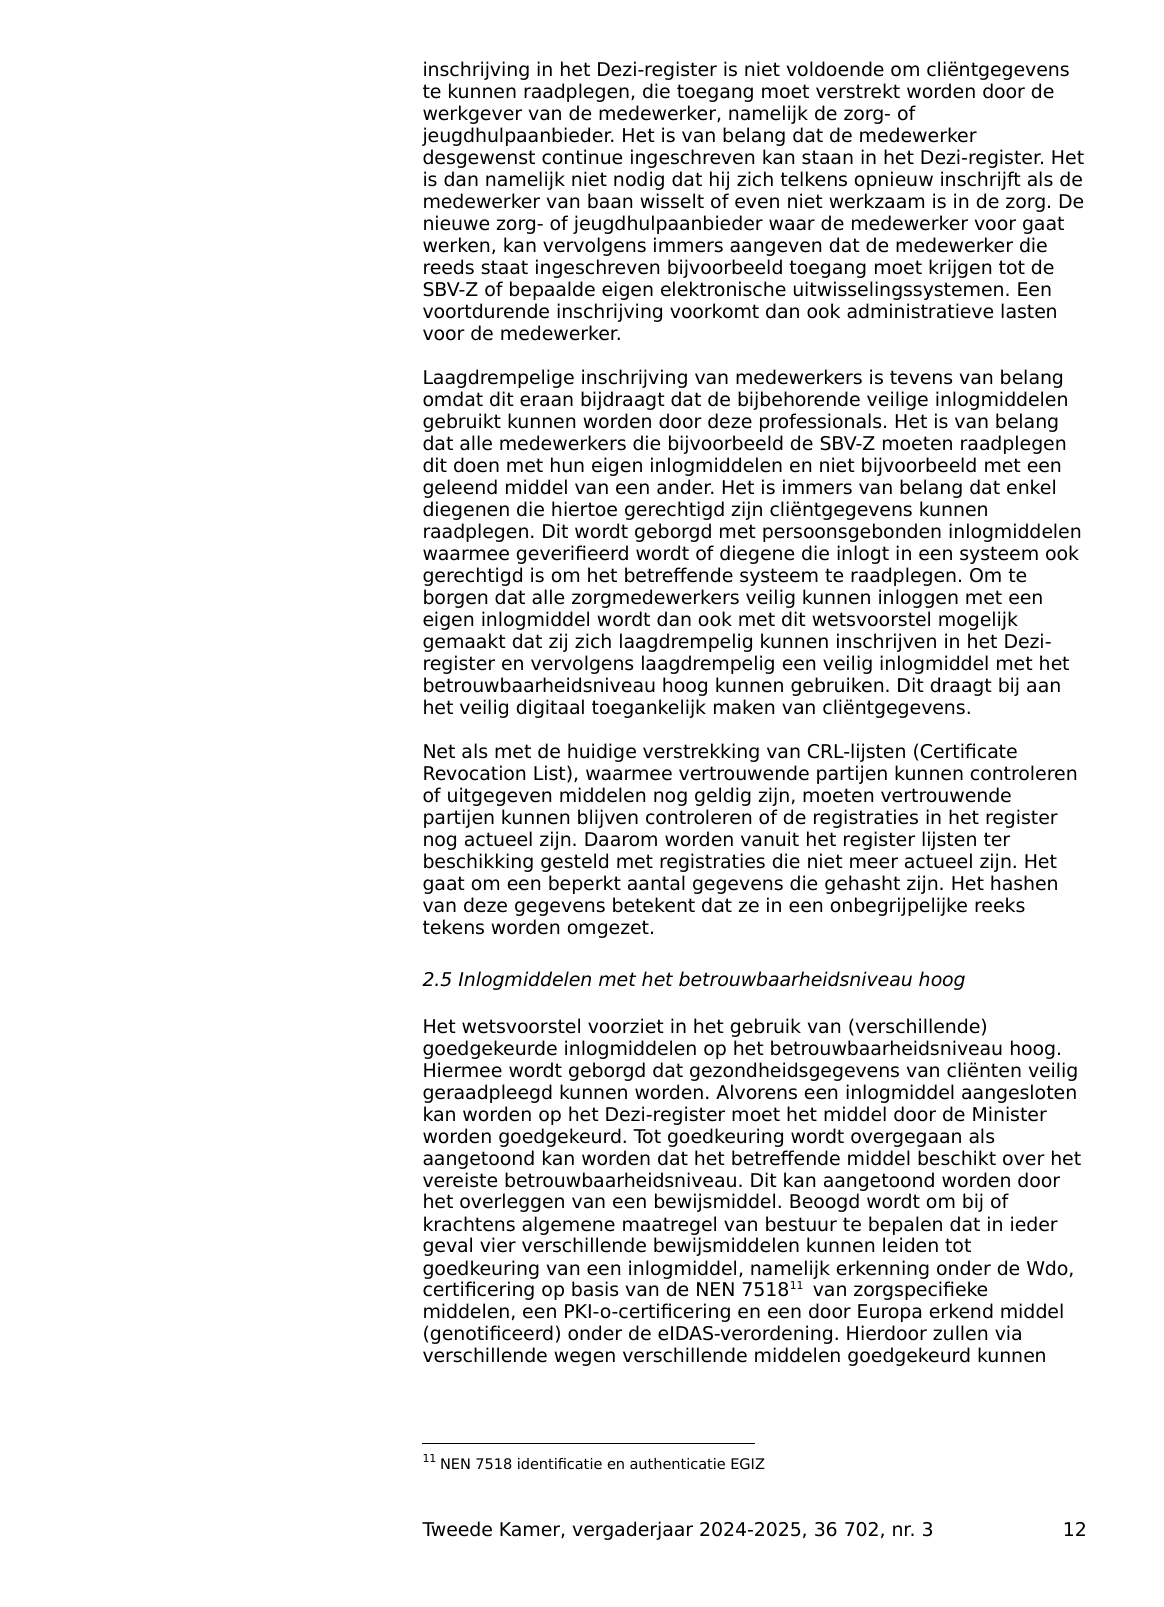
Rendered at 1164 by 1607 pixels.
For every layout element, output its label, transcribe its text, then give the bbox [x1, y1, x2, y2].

text inschrijving in het Dezi-register is niet voldoende om cliëntgegevens te kunnen raadplegen, die toegang moet verstrekt worden door de werkgever van de medewerker, namelijk de zorg- of jeugdhulpaanbieder. Het is van belang dat de medewerker desgewenst continue ingeschreven kan staan in het Dezi-register. Het is dan namelijk niet nodig dat hij zich telkens opnieuw inschrijft als de medewerker van baan wisselt of even niet werkzaam is in de zorg. De nieuwe zorg- of jeugdhulpaanbieder waar de medewerker voor gaat werken, kan vervolgens immers aangeven dat de medewerker die reeds staat ingeschreven bijvoorbeeld toegang moet krijgen tot de SBV-Z of bepaalde eigen elektronische uitwisselingssystemen. Een voortdurende inschrijving voorkomt dan ook administratieve lasten voor de medewerker. [422, 59, 1087, 345]
text Het wetsvoorstel voorziet in het gebruik van (verschillende) goedgekeurde inlogmiddelen op het betrouwbaarheidsniveau hoog. Hiermee wordt geborgd dat gezondheidsgegevens van cliënten veilig geraadpleegd kunnen worden. Alvorens een inlogmiddel aangesloten kan worden op het Dezi-register moet het middel door de Minister worden goedgekeurd. Tot goedkeuring wordt overgegaan als aangetoond kan worden dat het betreffende middel beschikt over het vereiste betrouwbaarheidsniveau. Dit kan aangetoond worden door het overleggen van een bewijsmiddel. Beoogd wordt om bij of krachtens algemene maatregel van bestuur te bepalen dat in ieder geval vier verschillende bewijsmiddelen kunnen leiden tot goedkeuring van een inlogmiddel, namelijk erkenning onder de Wdo, certificering op basis van de NEN 7518 van zorgspecifieke middelen, een PKI-o-certificering en een door Europa erkend middel (genotificeerd) onder de eIDAS-verordening. Hierdoor zullen via verschillende wegen verschillende middelen goedgekeurd kunnen [422, 1016, 1087, 1367]
text NEN 7518 identificatie en authenticatie EGIZ [422, 1452, 1087, 1474]
text Laagdrempelige inschrijving van medewerkers is tevens van belang omdat dit eraan bijdraagt dat de bijbehorende veilige inlogmiddelen gebruikt kunnen worden door deze professionals. Het is van belang dat alle medewerkers die bijvoorbeeld de SBV-Z moeten raadplegen dit doen met hun eigen inlogmiddelen en niet bijvoorbeeld met een geleend middel van een ander. Het is immers van belang dat enkel diegenen die hiertoe gerechtigd zijn cliëntgegevens kunnen raadplegen. Dit wordt geborgd met persoonsgebonden inlogmiddelen waarmee geverifieerd wordt of diegene die inlogt in een systeem ook gerechtigd is om het betreffende systeem te raadplegen. Om te borgen dat alle zorgmedewerkers veilig kunnen inloggen met een eigen inlogmiddel wordt dan ook met dit wetsvoorstel mogelijk gemaakt dat zij zich laagdrempelig kunnen inschrijven in het Dezi-register en vervolgens laagdrempelig een veilig inlogmiddel met het betrouwbaarheidsniveau hoog kunnen gebruiken. Dit draagt bij aan het veilig digitaal toegankelijk maken van cliëntgegevens. [422, 367, 1087, 719]
subtitle 2.5 Inlogmiddelen met het betrouwbaarheidsniveau hoog [422, 969, 1087, 991]
text Net als met de huidige verstrekking van CRL-lijsten (Certificate Revocation List), waarmee vertrouwende partijen kunnen controleren of uitgegeven middelen nog geldig zijn, moeten vertrouwende partijen kunnen blijven controleren of de registraties in het register nog actueel zijn. Daarom worden vanuit het register lijsten ter beschikking gesteld met registraties die niet meer actueel zijn. Het gaat om een beperkt aantal gegevens die gehasht zijn. Het hashen van deze gegevens betekent dat ze in een onbegrijpelijke reeks tekens worden omgezet. [422, 741, 1087, 939]
